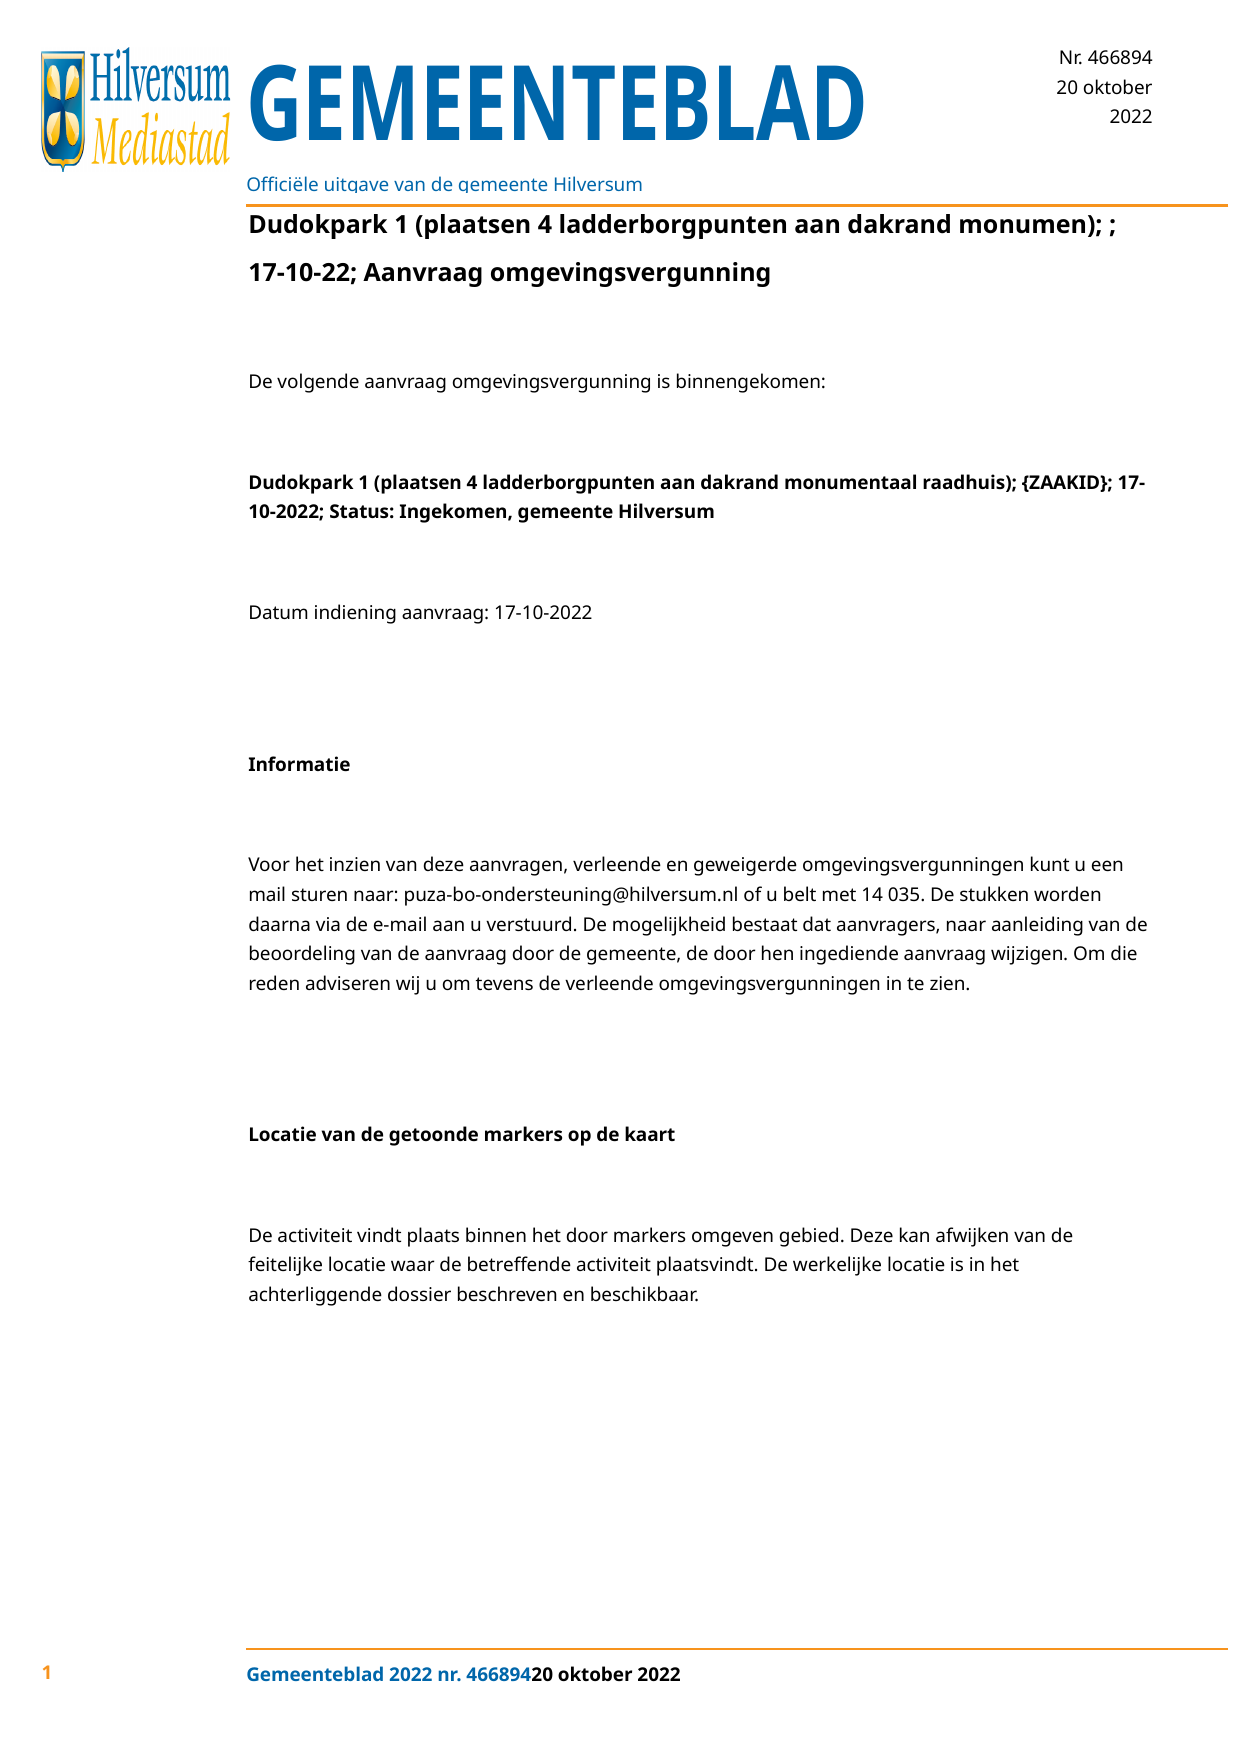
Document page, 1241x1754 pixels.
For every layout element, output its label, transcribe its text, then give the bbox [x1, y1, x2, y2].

picture [41, 47, 231, 172]
text Dudokpark 1 (plaatsen 4 ladderborgpunten aan dakrand monumen); ; 17-10-22; Aanvraag omgevingsvergunning [248, 207, 1152, 288]
text Informatie [248, 751, 1152, 777]
text De activiteit vindt plaats binnen het door markers omgeven gebied. Deze kan afwijken van de feitelijke locatie waar de betreffende activiteit plaatsvindt. De werkelijke locatie is in het achterliggende dossier beschreven en beschikbaar. [248, 1222, 1152, 1307]
text Voor het inzien van deze aanvragen, verleende en geweigerde omgevingsvergunningen kunt u een mail sturen naar: puza-bo-ondersteuning@hilversum.nl of u belt met 14 035. De stukken worden daarna via de e-mail aan u verstuurd. De mogelijkheid bestaat dat aanvragers, naar aanleiding van de beoordeling van de aanvraag door de gemeente, de door hen ingediende aanvraag wijzigen. Om die reden adviseren wij u om tevens de verleende omgevingsvergunningen in te zien. [248, 852, 1152, 996]
text Locatie van de getoonde markers op de kaart [248, 1121, 1152, 1147]
text Dudokpark 1 (plaatsen 4 ladderborgpunten aan dakrand monumentaal raadhuis); {ZAAKID}; 17-10-2022; Status: Ingekomen, gemeente Hilversum [248, 469, 1152, 524]
text Datum indiening aanvraag: 17-10-2022 [248, 599, 1152, 625]
text De volgende aanvraag omgevingsvergunning is binnengekomen: [248, 368, 1152, 394]
